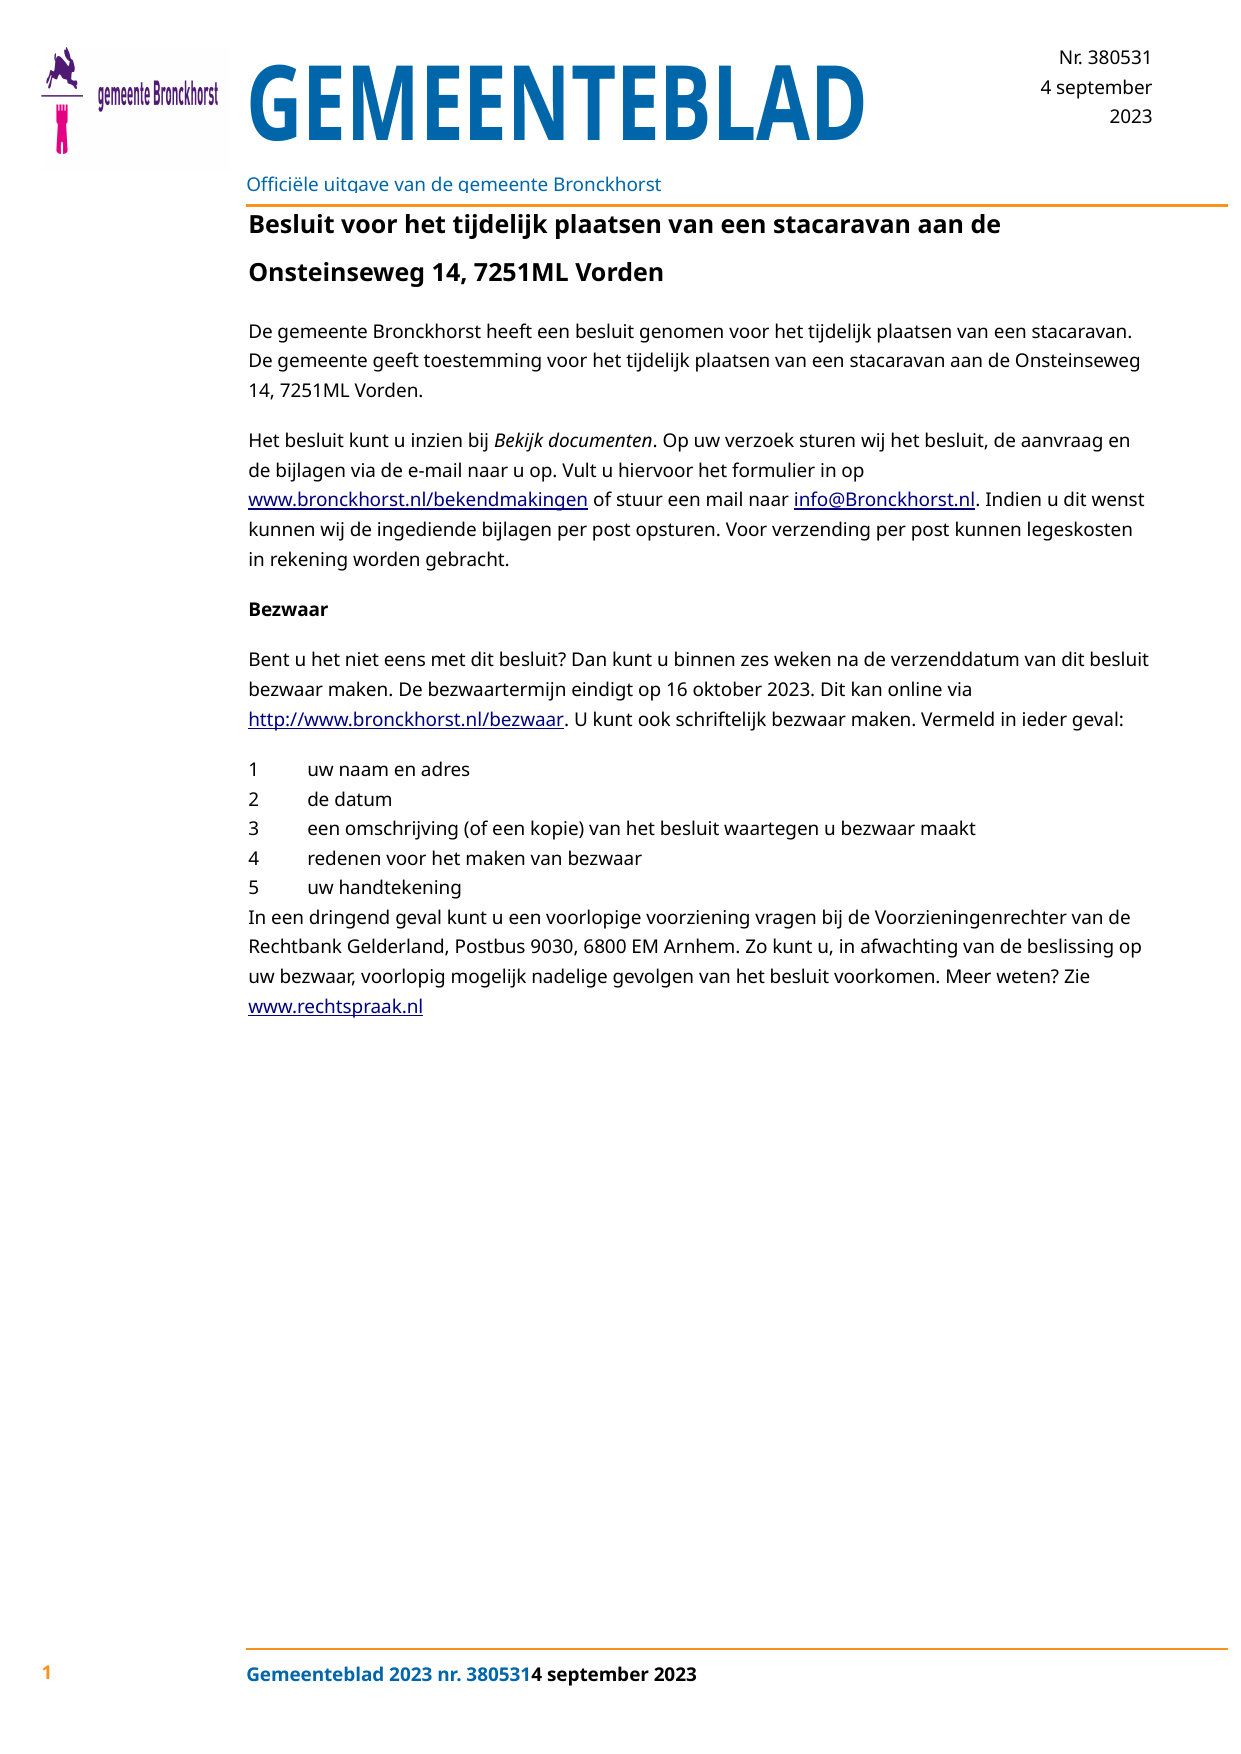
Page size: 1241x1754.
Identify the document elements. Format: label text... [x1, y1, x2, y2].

text De gemeente Bronckhorst heeft een besluit genomen voor het tijdelijk plaatsen van een stacaravan. De gemeente geeft toestemming voor het tijdelijk plaatsen van een stacaravan aan de Onsteinseweg 14, 7251ML Vorden. [248, 318, 1152, 403]
picture [41, 47, 231, 172]
text Het besluit kunt u inzien bij Bekijk documenten. Op uw verzoek sturen wij het besluit, de aanvraag en de bijlagen via de e-mail naar u op. Vult u hiervoor het formulier in op www.bronckhorst.nl/bekendmakingen of stuur een mail naar info@Bronckhorst.nl. Indien u dit wenst kunnen wij de ingediende bijlagen per post opsturen. Voor verzending per post kunnen legeskosten in rekening worden gebracht. [248, 427, 1152, 572]
list een omschrijving (of een kopie) van het besluit waartegen u bezwaar maakt [248, 815, 1152, 841]
list uw handtekening [248, 874, 1152, 900]
text Bent u het niet eens met dit besluit? Dan kunt u binnen zes weken na de verzenddatum van dit besluit bezwaar maken. De bezwaartermijn eindigt op 16 oktober 2023. Dit kan online via http://www.bronckhorst.nl/bezwaar. U kunt ook schriftelijk bezwaar maken. Vermeld in ieder geval: [248, 647, 1152, 732]
list uw naam en adres [248, 756, 1152, 782]
text Bezwaar [248, 596, 1152, 622]
text Besluit voor het tijdelijk plaatsen van een stacaravan aan de Onsteinseweg 14, 7251ML Vorden [248, 207, 1152, 288]
list de datum [248, 786, 1152, 812]
list redenen voor het maken van bezwaar [248, 845, 1152, 871]
text In een dringend geval kunt u een voorlopige voorziening vragen bij de Voorzieningenrechter van de Rechtbank Gelderland, Postbus 9030, 6800 EM Arnhem. Zo kunt u, in afwachting van de beslissing op uw bezwaar, voorlopig mogelijk nadelige gevolgen van het besluit voorkomen. Meer weten? Zie www.rechtspraak.nl [248, 904, 1152, 1019]
